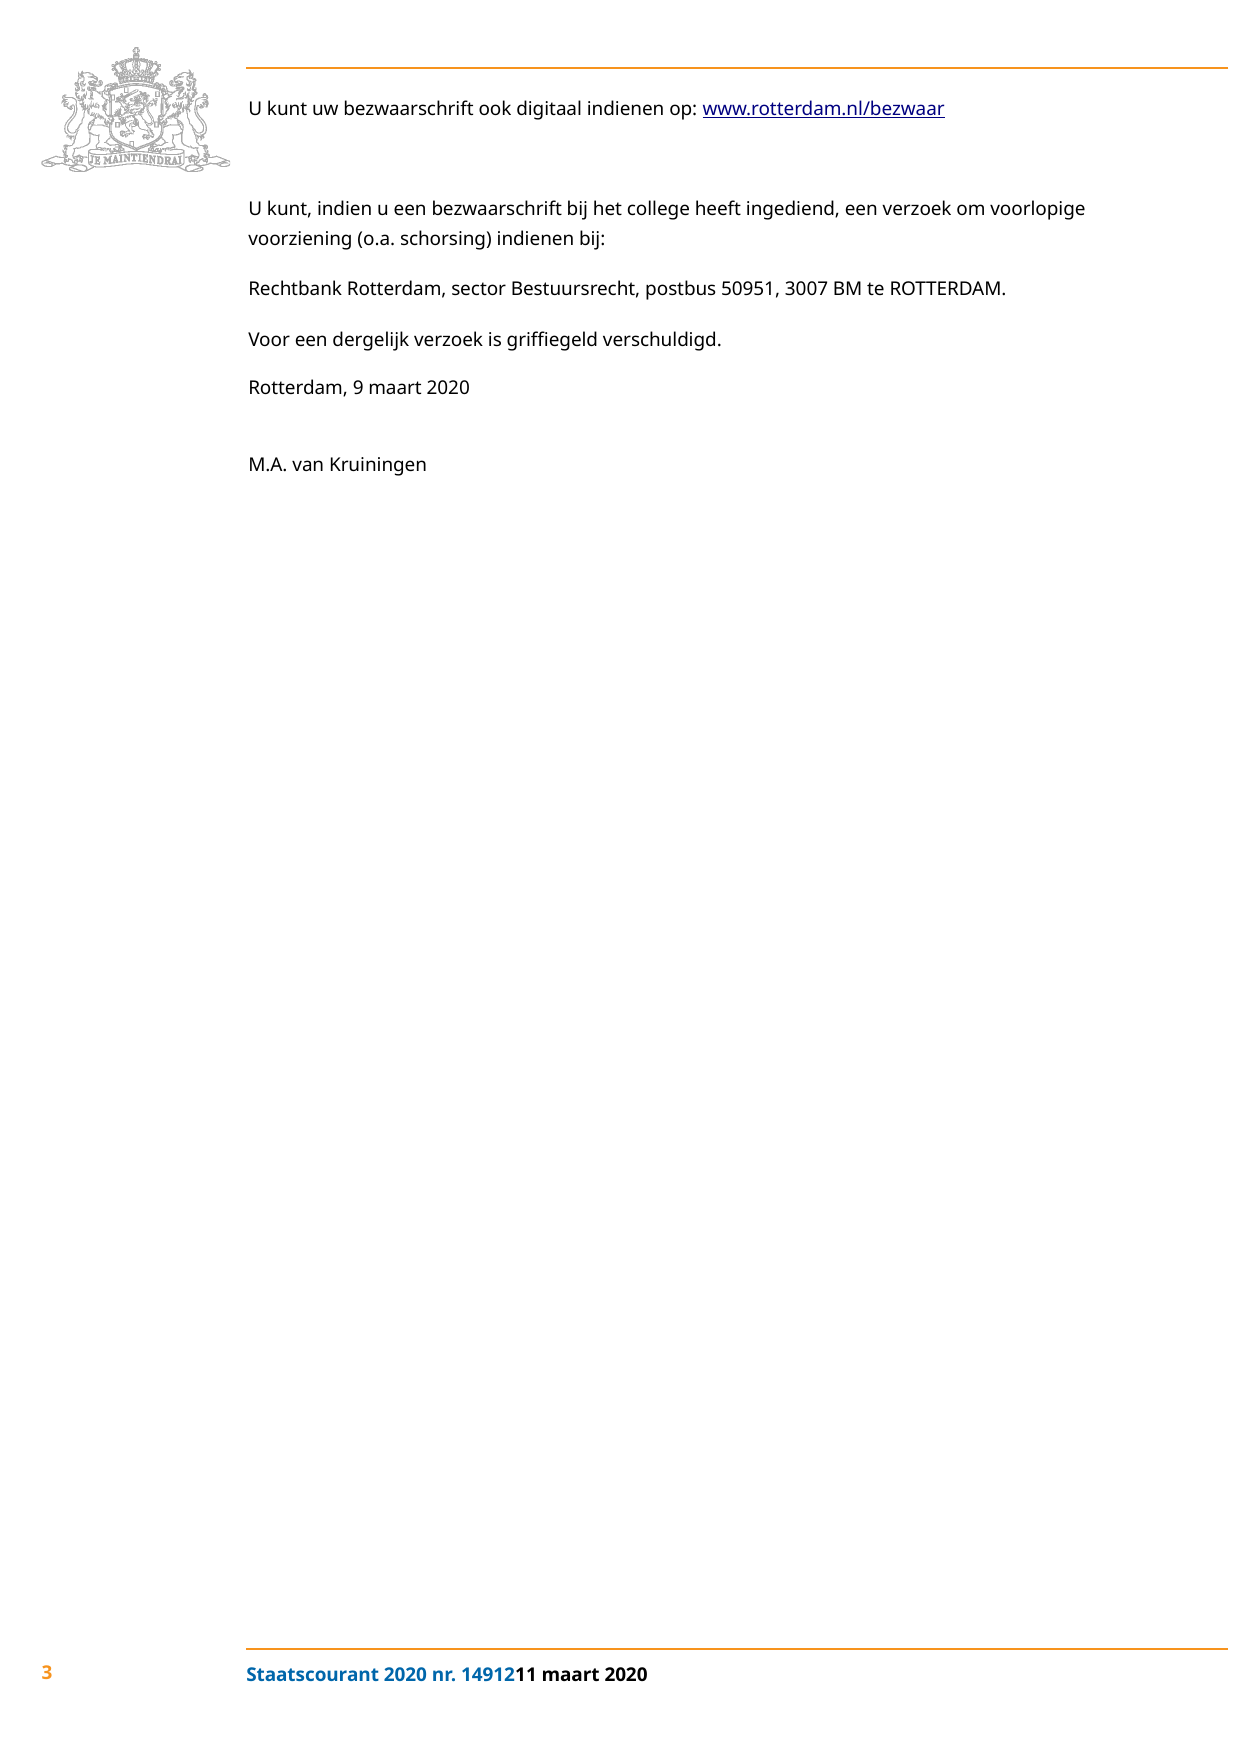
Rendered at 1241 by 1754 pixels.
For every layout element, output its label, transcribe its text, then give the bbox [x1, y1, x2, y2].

text U kunt uw bezwaarschrift ook digitaal indienen op: www.rotterdam.nl/bezwaar [248, 95, 1152, 121]
text Rechtbank Rotterdam, sector Bestuursrecht, postbus 50951, 3007 BM te ROTTERDAM. [248, 276, 1152, 301]
picture [41, 47, 231, 172]
text Voor een dergelijk verzoek is griffiegeld verschuldigd. [248, 326, 1152, 352]
text U kunt, indien u een bezwaarschrift bij het college heeft ingediend, een verzoek om voorlopige voorziening (o.a. schorsing) indienen bij: [248, 196, 1152, 251]
text Rotterdam, 9 maart 2020 [248, 374, 1152, 399]
text M.A. van Kruiningen [248, 451, 1152, 477]
